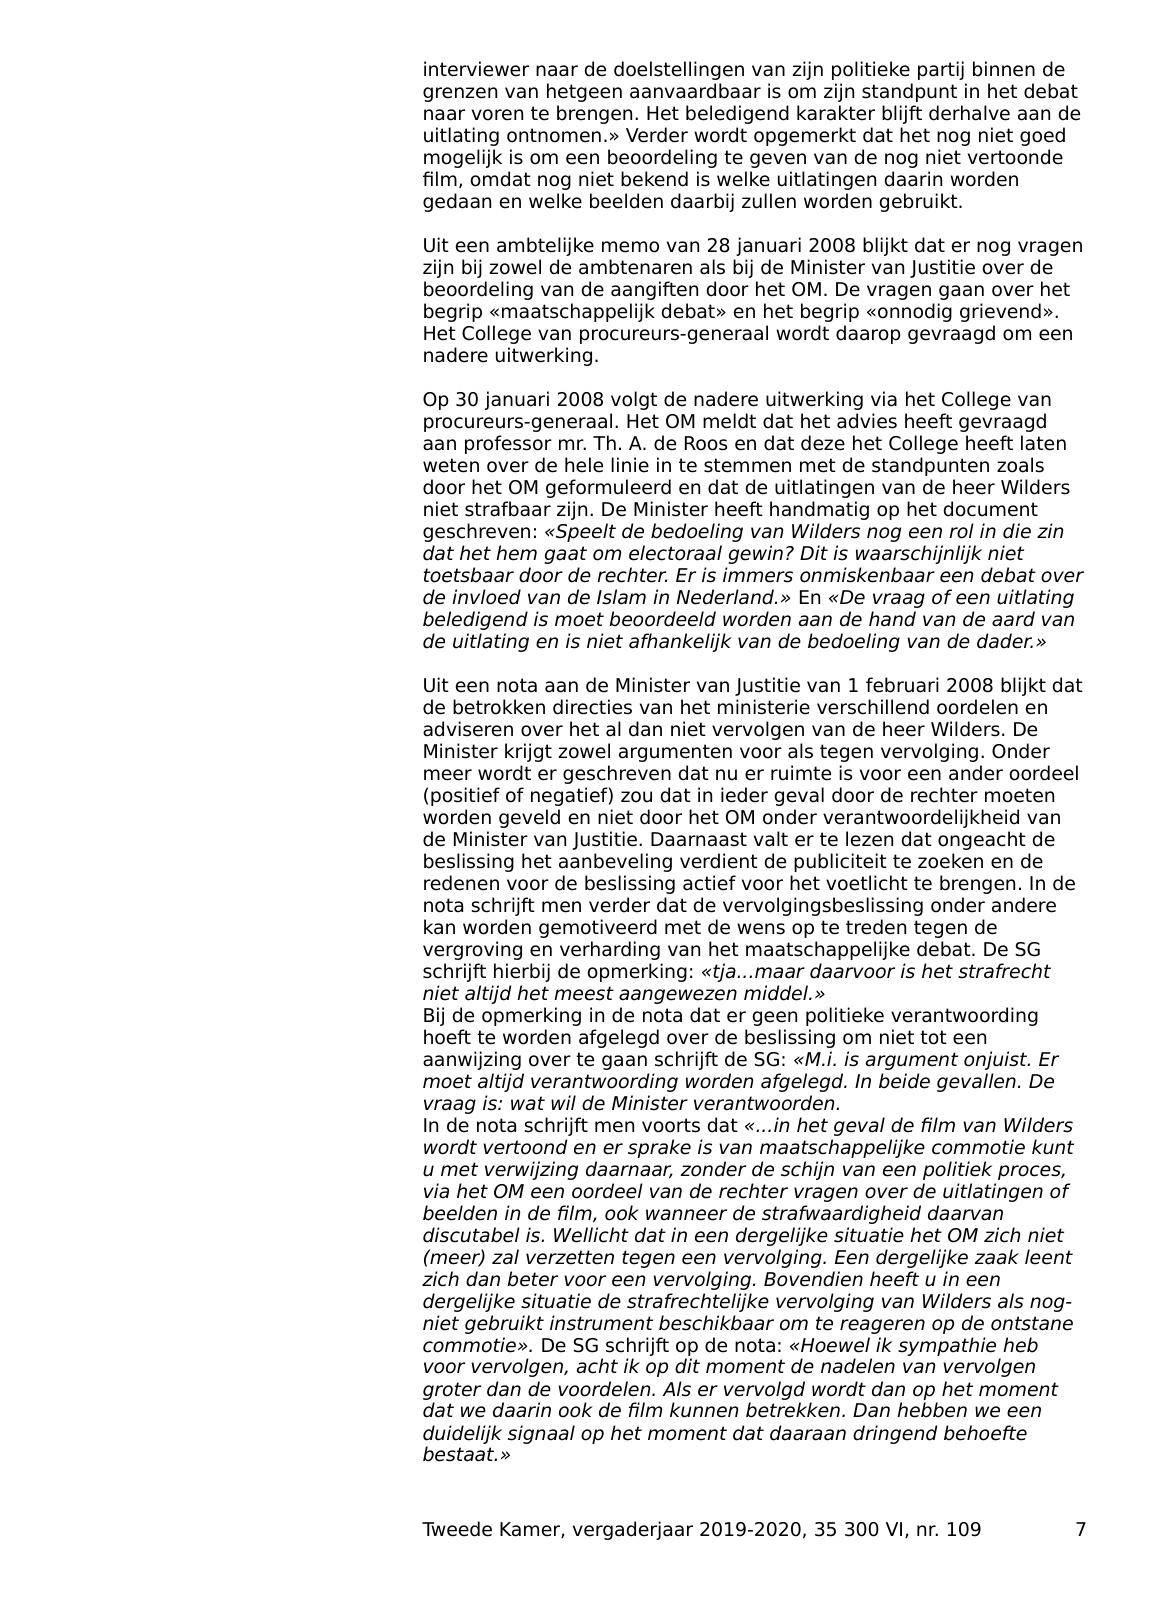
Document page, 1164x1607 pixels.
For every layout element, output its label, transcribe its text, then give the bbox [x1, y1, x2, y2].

text Uit een ambtelijke memo van 28 januari 2008 blijkt dat er nog vragen zijn bij zowel de ambtenaren als bij de Minister van Justitie over de beoordeling van de aangiften door het OM. De vragen gaan over het begrip «maatschappelijk debat» en het begrip «onnodig grievend». Het College van procureurs-generaal wordt daarop gevraagd om een nadere uitwerking. [422, 235, 1087, 367]
text In de nota schrijft men voorts dat «...in het geval de film van Wilders wordt vertoond en er sprake is van maatschappelijke commotie kunt u met verwijzing daarnaar, zonder de schijn van een politiek proces, via het OM een oordeel van de rechter vragen over de uitlatingen of beelden in de film, ook wanneer de strafwaardigheid daarvan discutabel is. Wellicht dat in een dergelijke situatie het OM zich niet (meer) zal verzetten tegen een vervolging. Een dergelijke zaak leent zich dan beter voor een vervolging. Bovendien heeft u in een dergelijke situatie de strafrechtelijke vervolging van Wilders als nog-niet gebruikt instrument beschikbaar om te reageren op de ontstane commotie». De SG schrijft op de nota: «Hoewel ik sympathie heb voor vervolgen, acht ik op dit moment de nadelen van vervolgen groter dan de voordelen. Als er vervolgd wordt dan op het moment dat we daarin ook de film kunnen betrekken. Dan hebben we een duidelijk signaal op het moment dat daaraan dringend behoefte bestaat.» [422, 1115, 1087, 1466]
text interviewer naar de doelstellingen van zijn politieke partij binnen de grenzen van hetgeen aanvaardbaar is om zijn standpunt in het debat naar voren te brengen. Het beledigend karakter blijft derhalve aan de uitlating ontnomen.» Verder wordt opgemerkt dat het nog niet goed mogelijk is om een beoordeling te geven van de nog niet vertoonde film, omdat nog niet bekend is welke uitlatingen daarin worden gedaan en welke beelden daarbij zullen worden gebruikt. [422, 59, 1087, 213]
text Uit een nota aan de Minister van Justitie van 1 februari 2008 blijkt dat de betrokken directies van het ministerie verschillend oordelen en adviseren over het al dan niet vervolgen van de heer Wilders. De Minister krijgt zowel argumenten voor als tegen vervolging. Onder meer wordt er geschreven dat nu er ruimte is voor een ander oordeel (positief of negatief) zou dat in ieder geval door de rechter moeten worden geveld en niet door het OM onder verantwoordelijkheid van de Minister van Justitie. Daarnaast valt er te lezen dat ongeacht de beslissing het aanbeveling verdient de publiciteit te zoeken en de redenen voor de beslissing actief voor het voetlicht te brengen. In de nota schrijft men verder dat de vervolgingsbeslissing onder andere kan worden gemotiveerd met de wens op te treden tegen de vergroving en verharding van het maatschappelijke debat. De SG schrijft hierbij de opmerking: «tja...maar daarvoor is het strafrecht niet altijd het meest aangewezen middel.» [422, 675, 1087, 1005]
text Bij de opmerking in de nota dat er geen politieke verantwoording hoeft te worden afgelegd over de beslissing om niet tot een aanwijzing over te gaan schrijft de SG: «M.i. is argument onjuist. Er moet altijd verantwoording worden afgelegd. In beide gevallen. De vraag is: wat wil de Minister verantwoorden. [422, 1005, 1087, 1115]
text Op 30 januari 2008 volgt de nadere uitwerking via het College van procureurs-generaal. Het OM meldt dat het advies heeft gevraagd aan professor mr. Th. A. de Roos en dat deze het College heeft laten weten over de hele linie in te stemmen met de standpunten zoals door het OM geformuleerd en dat de uitlatingen van de heer Wilders niet strafbaar zijn. De Minister heeft handmatig op het document geschreven: «Speelt de bedoeling van Wilders nog een rol in die zin dat het hem gaat om electoraal gewin? Dit is waarschijnlijk niet toetsbaar door de rechter. Er is immers onmiskenbaar een debat over de invloed van de Islam in Nederland.» En «De vraag of een uitlating beledigend is moet beoordeeld worden aan de hand van de aard van de uitlating en is niet afhankelijk van de bedoeling van de dader.» [422, 389, 1087, 653]
